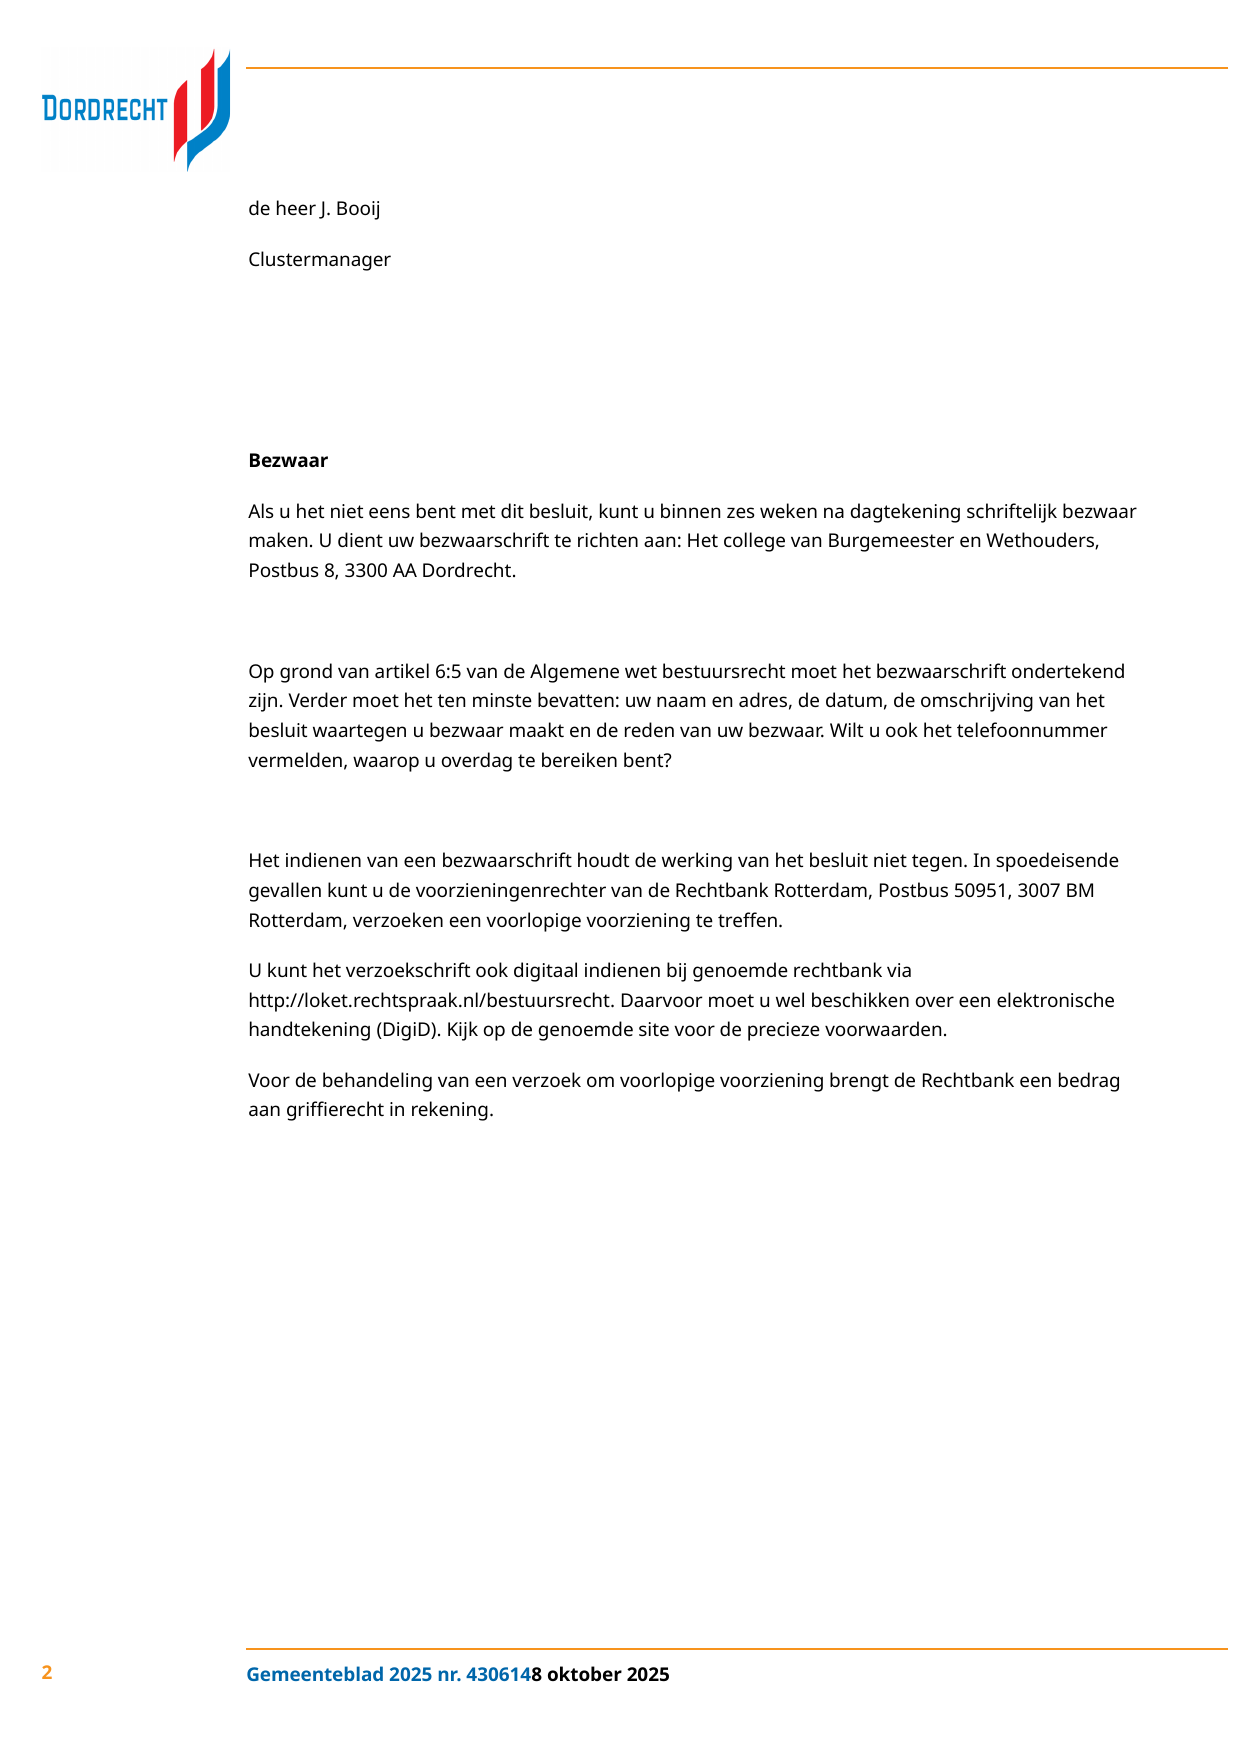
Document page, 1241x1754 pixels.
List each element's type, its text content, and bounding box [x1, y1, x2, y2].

picture [41, 47, 231, 172]
text Op grond van artikel 6:5 van de Algemene wet bestuursrecht moet het bezwaarschrift ondertekend zijn. Verder moet het ten minste bevatten: uw naam en adres, de datum, de omschrijving van het besluit waartegen u bezwaar maakt en de reden van uw bezwaar. Wilt u ook het telefoonnummer vermelden, waarop u overdag te bereiken bent? [248, 658, 1152, 773]
text Voor de behandeling van een verzoek om voorlopige voorziening brengt de Rechtbank een bedrag aan griffierecht in rekening. [248, 1067, 1152, 1122]
text U kunt het verzoekschrift ook digitaal indienen bij genoemde rechtbank via http://loket.rechtspraak.nl/bestuursrecht. Daarvoor moet u wel beschikken over een elektronische handtekening (DigiD). Kijk op de genoemde site voor de precieze voorwaarden. [248, 957, 1152, 1042]
text Clustermanager [248, 246, 1152, 272]
text Het indienen van een bezwaarschrift houdt de werking van het besluit niet tegen. In spoedeisende gevallen kunt u de voorzieningenrechter van de Rechtbank Rotterdam, Postbus 50951, 3007 BM Rotterdam, verzoeken een voorlopige voorziening te treffen. [248, 848, 1152, 933]
text Bezwaar [248, 448, 1152, 473]
text Als u het niet eens bent met dit besluit, kunt u binnen zes weken na dagtekening schriftelijk bezwaar maken. U dient uw bezwaarschrift te richten aan: Het college van Burgemeester en Wethouders, Postbus 8, 3300 AA Dordrecht. [248, 498, 1152, 583]
text de heer J. Booij [248, 196, 1152, 221]
